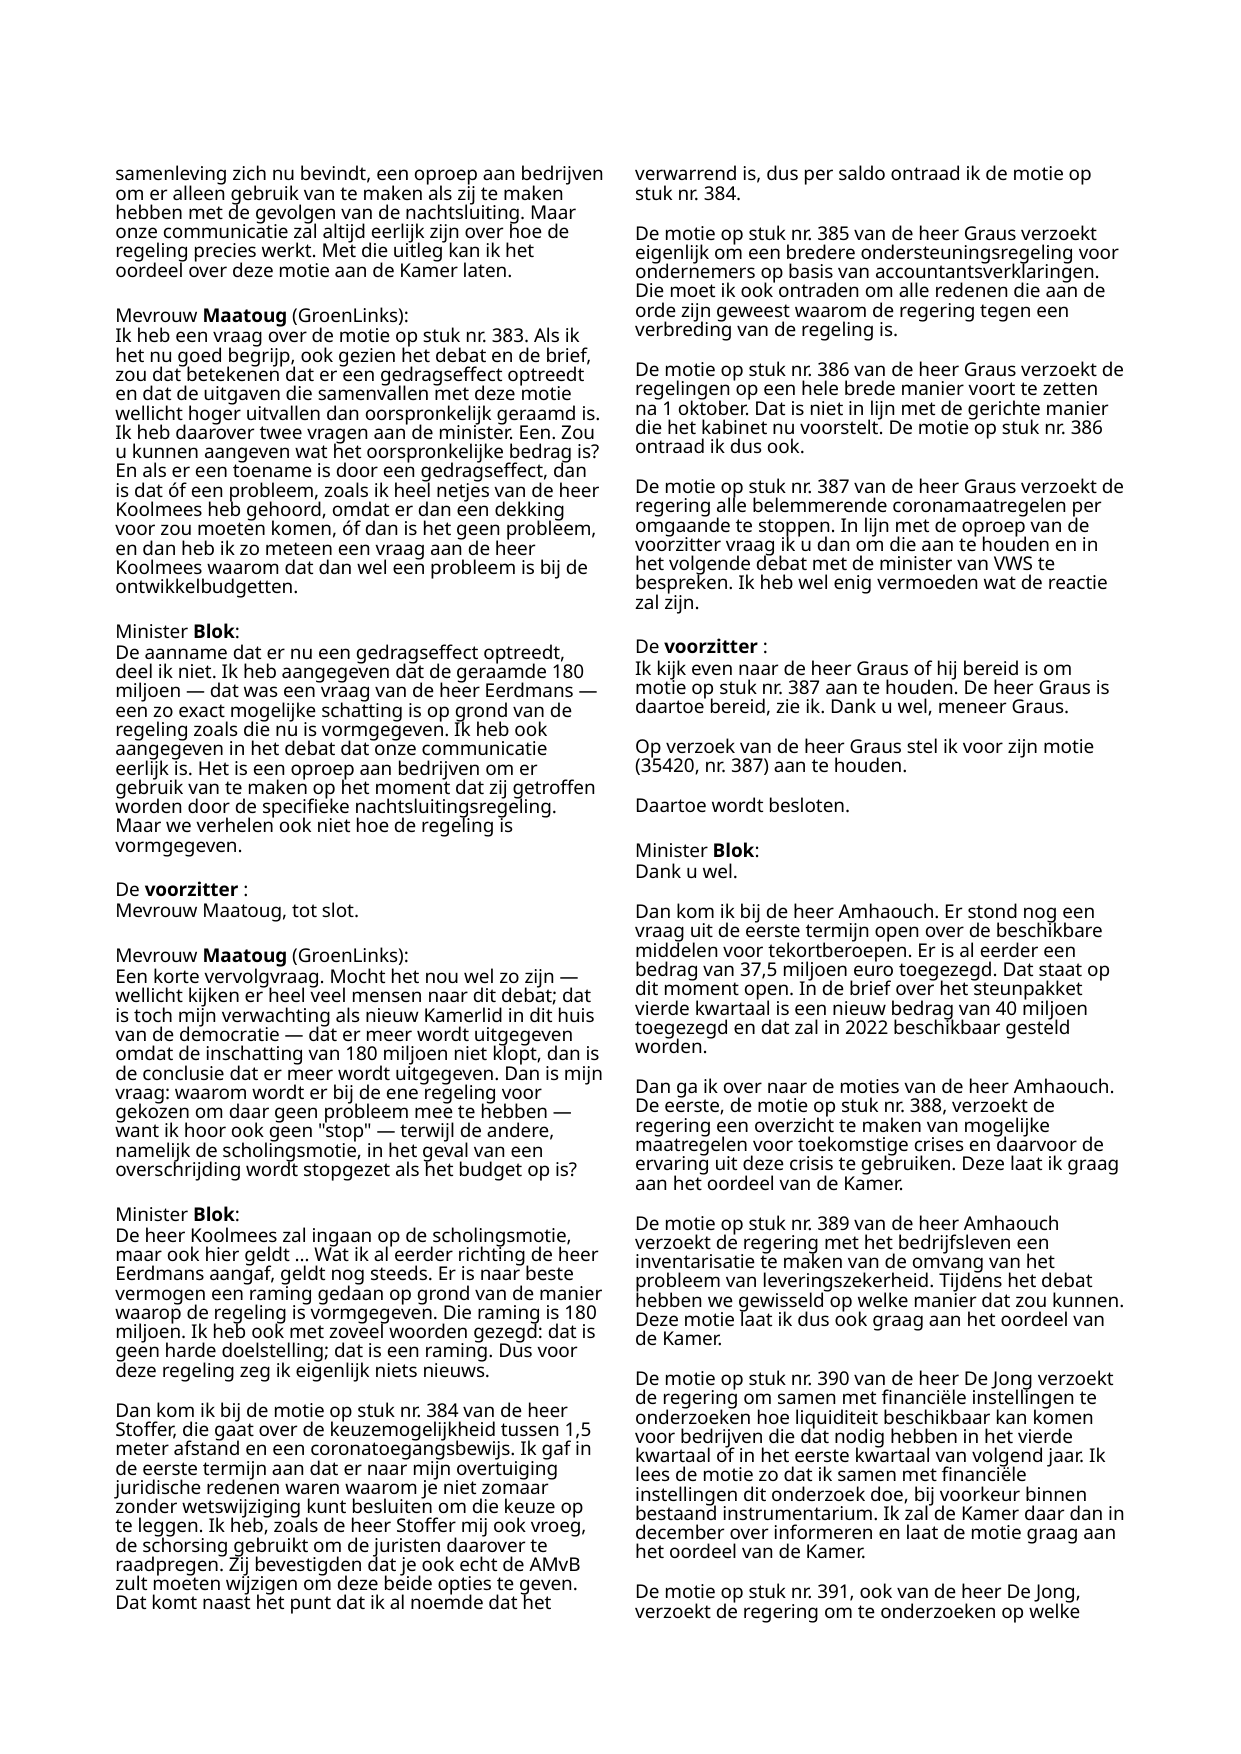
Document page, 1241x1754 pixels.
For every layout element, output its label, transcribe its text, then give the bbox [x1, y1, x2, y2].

text De motie op stuk nr. 385 van de heer Graus verzoekt eigenlijk om een bredere ondersteuningsregeling voor ondernemers op basis van accountantsverklaringen. Die moet ik ook ontraden om alle redenen die aan de orde zijn geweest waarom de regering tegen een verbreding van de regeling is. [635, 224, 1125, 340]
text De motie op stuk nr. 390 van de heer De Jong verzoekt de regering om samen met financiële instellingen te onderzoeken hoe liquiditeit beschikbaar kan komen voor bedrijven die dat nodig hebben in het vierde kwartaal of in het eerste kwartaal van volgend jaar. Ik lees de motie zo dat ik samen met financiële instellingen dit onderzoek doe, bij voorkeur binnen bestaand instrumentarium. Ik zal de Kamer daar dan in december over informeren en laat de motie graag aan het oordeel van de Kamer. [635, 1370, 1125, 1563]
text Minister Blok: [115, 618, 605, 644]
text Ik kijk even naar de heer Graus of hij bereid is om motie op stuk nr. 387 aan te houden. De heer Graus is daartoe bereid, zie ik. Dank u wel, meneer Graus. [635, 659, 1125, 717]
text Dan kom ik bij de heer Amhaouch. Er stond nog een vraag uit de eerste termijn open over de beschikbare middelen voor tekortberoepen. Er is al eerder een bedrag van 37,5 miljoen euro toegezegd. Dat staat op dit moment open. In de brief over het steunpakket vierde kwartaal is een nieuw bedrag van 40 miljoen toegezegd en dat zal in 2022 beschikbaar gesteld worden. [635, 903, 1125, 1057]
text Dan kom ik bij de motie op stuk nr. 384 van de heer Stoffer, die gaat over de keuzemogelijkheid tussen 1,5 meter afstand en een coronatoegangsbewijs. Ik gaf in de eerste termijn aan dat er naar mijn overtuiging juridische redenen waren waarom je niet zomaar zonder wetswijziging kunt besluiten om die keuze op te leggen. Ik heb, zoals de heer Stoffer mij ook vroeg, de schorsing gebruikt om de juristen daarover te raadpregen. Zij bevestigden dat je ook echt de AMvB zult moeten wijzigen om deze beide opties te geven. Dat komt naast het punt dat ik al noemde dat het [115, 1402, 605, 1614]
text Mevrouw Maatoug (GroenLinks): [115, 942, 605, 968]
text Daartoe wordt besloten. [635, 797, 1125, 817]
text Dan ga ik over naar de moties van de heer Amhaouch. De eerste, de motie op stuk nr. 388, verzoekt de regering een overzicht te maken van mogelijke maatregelen voor toekomstige crises en daarvoor de ervaring uit deze crisis te gebruiken. Deze laat ik graag aan het oordeel van de Kamer. [635, 1078, 1125, 1194]
text De heer Koolmees zal ingaan op de scholingsmotie, maar ook hier geldt … Wat ik al eerder richting de heer Eerdmans aangaf, geldt nog steeds. Er is naar beste vermogen een raming gedaan op grond van de manier waarop de regeling is vormgegeven. Die raming is 180 miljoen. Ik heb ook met zoveel woorden gezegd: dat is geen harde doelstelling; dat is een raming. Dus voor deze regeling zeg ik eigenlijk niets nieuws. [115, 1227, 605, 1381]
text verwarrend is, dus per saldo ontraad ik de motie op stuk nr. 384. [635, 165, 1125, 204]
text De motie op stuk nr. 389 van de heer Amhaouch verzoekt de regering met het bedrijfsleven een inventarisatie te maken van de omvang van het probleem van leveringszekerheid. Tijdens het debat hebben we gewisseld op welke manier dat zou kunnen. Deze motie laat ik dus ook graag aan het oordeel van de Kamer. [635, 1214, 1125, 1349]
text Op verzoek van de heer Graus stel ik voor zijn motie (35420, nr. 387) aan te houden. [635, 738, 1125, 777]
text Mevrouw Maatoug, tot slot. [115, 902, 605, 922]
text De motie op stuk nr. 387 van de heer Graus verzoekt de regering alle belemmerende coronamaatregelen per omgaande te stoppen. In lijn met de oproep van de voorzitter vraag ik u dan om die aan te houden en in het volgende debat met de minister van VWS te bespreken. Ik heb wel enig vermoeden wat de reactie zal zijn. [635, 478, 1125, 613]
text Ik heb een vraag over de motie op stuk nr. 383. Als ik het nu goed begrijp, ook gezien het debat en de brief, zou dat betekenen dat er een gedragseffect optreedt en dat de uitgaven die samenvallen met deze motie wellicht hoger uitvallen dan oorspronkelijk geraamd is. Ik heb daarover twee vragen aan de minister. Een. Zou u kunnen aangeven wat het oorspronkelijke bedrag is? En als er een toename is door een gedragseffect, dan is dat óf een probleem, zoals ik heel netjes van de heer Koolmees heb gehoord, omdat er dan een dekking voor zou moeten komen, óf dan is het geen probleem, en dan heb ik zo meteen een vraag aan de heer Koolmees waarom dat dan wel een probleem is bij de ontwikkelbudgetten. [115, 327, 605, 597]
text Mevrouw Maatoug (GroenLinks): [115, 302, 605, 327]
text De aanname dat er nu een gedragseffect optreedt, deel ik niet. Ik heb aangegeven dat de geraamde 180 miljoen — dat was een vraag van de heer Eerdmans — een zo exact mogelijke schatting is op grond van de regeling zoals die nu is vormgegeven. Ik heb ook aangegeven in het debat dat onze communicatie eerlijk is. Het is een oproep aan bedrijven om er gebruik van te maken op het moment dat zij getroffen worden door de specifieke nachtsluitingsregeling. Maar we verhelen ook niet hoe de regeling is vormgegeven. [115, 644, 605, 856]
text Minister Blok: [635, 837, 1125, 863]
text Dank u wel. [635, 863, 1125, 882]
text Minister Blok: [115, 1201, 605, 1227]
text De motie op stuk nr. 386 van de heer Graus verzoekt de regelingen op een hele brede manier voort te zetten na 1 oktober. Dat is niet in lijn met de gerichte manier die het kabinet nu voorstelt. De motie op stuk nr. 386 ontraad ik dus ook. [635, 361, 1125, 457]
text De voorzitter : [115, 877, 605, 902]
text samenleving zich nu bevindt, een oproep aan bedrijven om er alleen gebruik van te maken als zij te maken hebben met de gevolgen van de nachtsluiting. Maar onze communicatie zal altijd eerlijk zijn over hoe de regeling precies werkt. Met die uitleg kan ik het oordeel over deze motie aan de Kamer laten. [115, 165, 605, 281]
text De voorzitter : [635, 634, 1125, 659]
text De motie op stuk nr. 391, ook van de heer De Jong, verzoekt de regering om te onderzoeken op welke [635, 1583, 1125, 1622]
text Een korte vervolgvraag. Mocht het nou wel zo zijn — wellicht kijken er heel veel mensen naar dit debat; dat is toch mijn verwachting als nieuw Kamerlid in dit huis van de democratie — dat er meer wordt uitgegeven omdat de inschatting van 180 miljoen niet klopt, dan is de conclusie dat er meer wordt uitgegeven. Dan is mijn vraag: waarom wordt er bij de ene regeling voor gekozen om daar geen probleem mee te hebben — want ik hoor ook geen "stop" — terwijl de andere, namelijk de scholingsmotie, in het geval van een overschrijding wordt stopgezet als het budget op is? [115, 968, 605, 1180]
